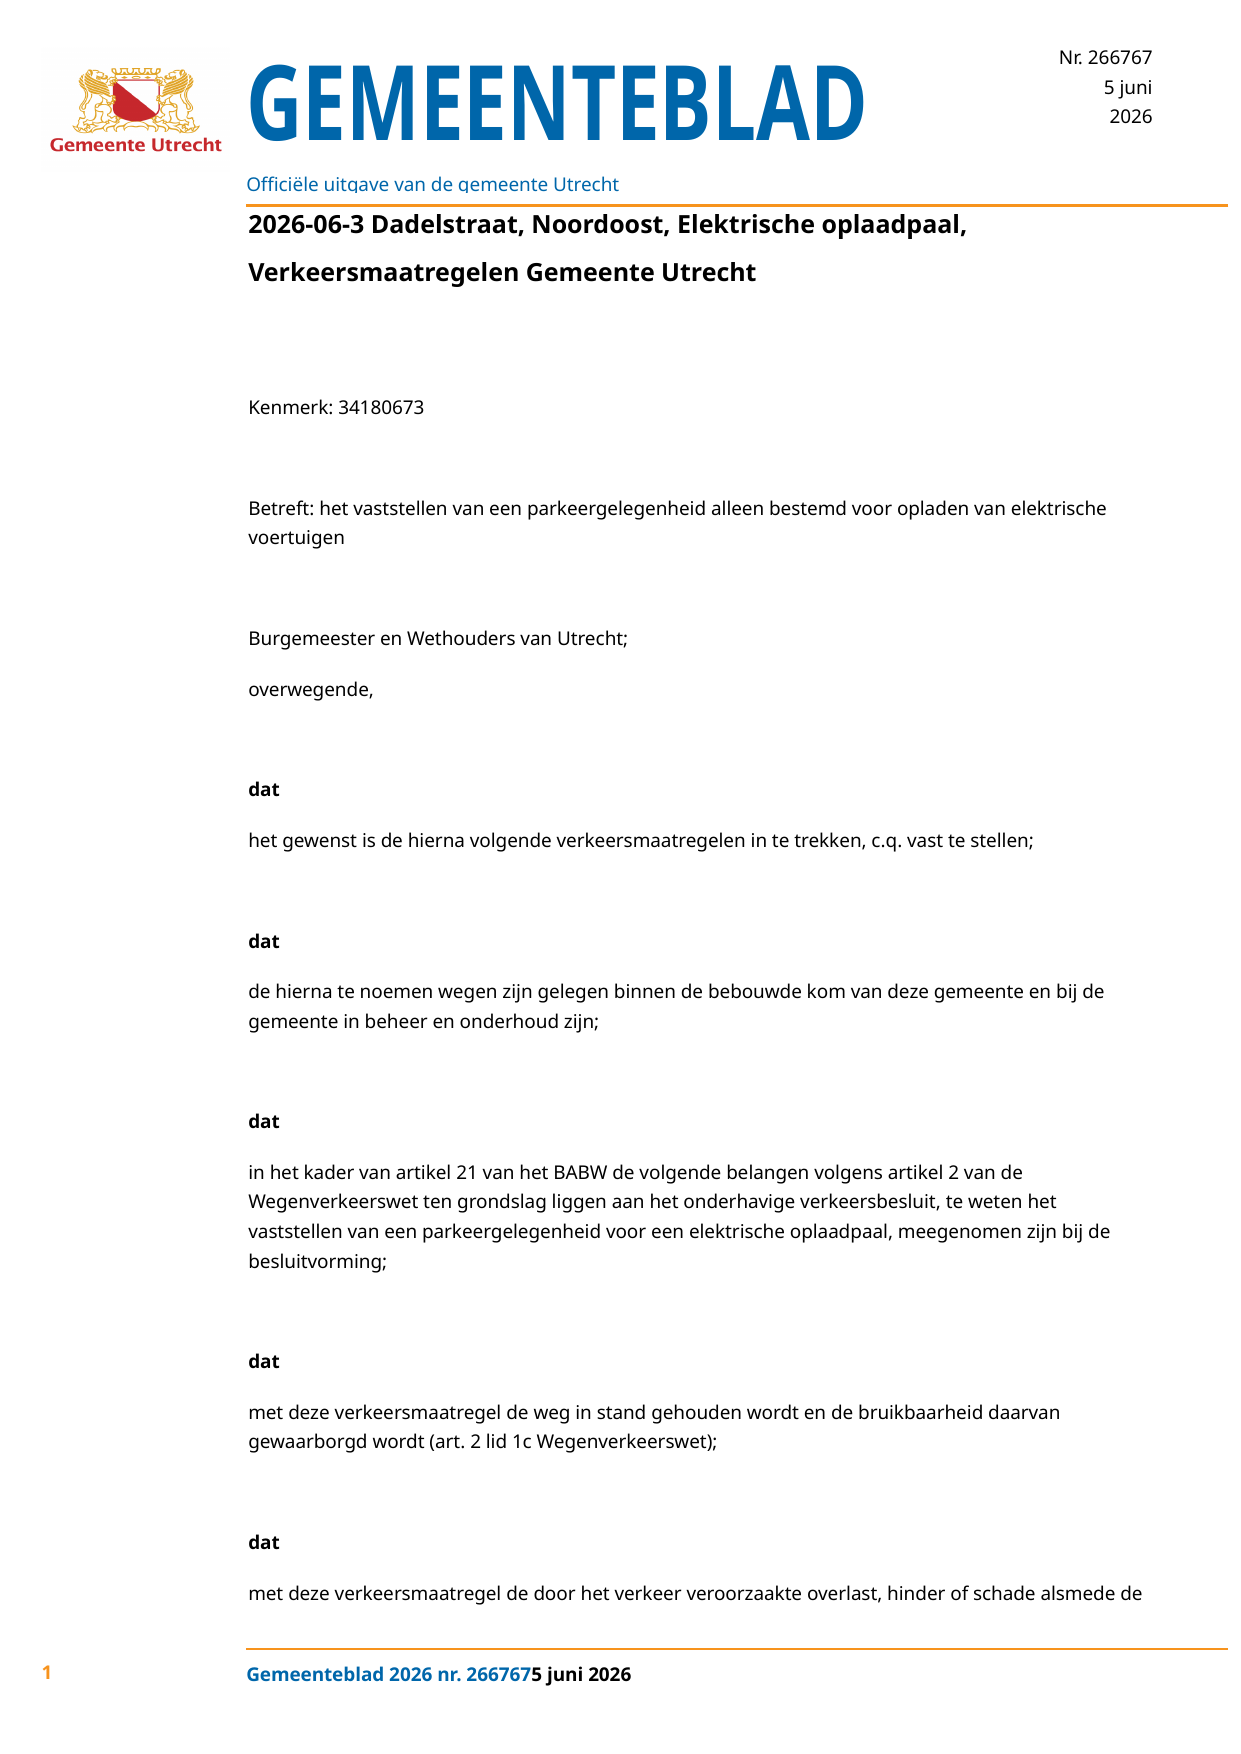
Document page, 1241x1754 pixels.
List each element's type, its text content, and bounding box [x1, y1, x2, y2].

text dat [248, 1529, 1152, 1555]
text dat [248, 777, 1152, 802]
text het gewenst is de hierna volgende verkeersmaatregelen in te trekken, c.q. vast te stellen; [248, 827, 1152, 853]
text Burgemeester en Wethouders van Utrecht; [248, 625, 1152, 651]
text Kenmerk: 34180673 [248, 394, 1152, 420]
text Betreft: het vaststellen van een parkeergelegenheid alleen bestemd voor opladen van elektrische voertuigen [248, 495, 1152, 550]
text dat [248, 1109, 1152, 1134]
text dat [248, 1349, 1152, 1374]
picture [41, 47, 231, 172]
text overwegende, [248, 676, 1152, 701]
text 2026-06-3 Dadelstraat, Noordoost, Elektrische oplaadpaal, Verkeersmaatregelen Gemeente Utrecht [248, 207, 1152, 288]
text met deze verkeersmaatregel de weg in stand gehouden wordt en de bruikbaarheid daarvan gewaarborgd wordt (art. 2 lid 1c Wegenverkeerswet); [248, 1399, 1152, 1454]
text de hierna te noemen wegen zijn gelegen binnen de bebouwde kom van deze gemeente en bij de gemeente in beheer en onderhoud zijn; [248, 978, 1152, 1033]
text in het kader van artikel 21 van het BABW de volgende belangen volgens artikel 2 van de Wegenverkeerswet ten grondslag liggen aan het onderhavige verkeersbesluit, te weten het vaststellen van een parkeergelegenheid voor een elektrische oplaadpaal, meegenomen zijn bij de besluitvorming; [248, 1159, 1152, 1273]
text dat [248, 928, 1152, 953]
text met deze verkeersmaatregel de door het verkeer veroorzaakte overlast, hinder of schade alsmede de [248, 1580, 1152, 1606]
